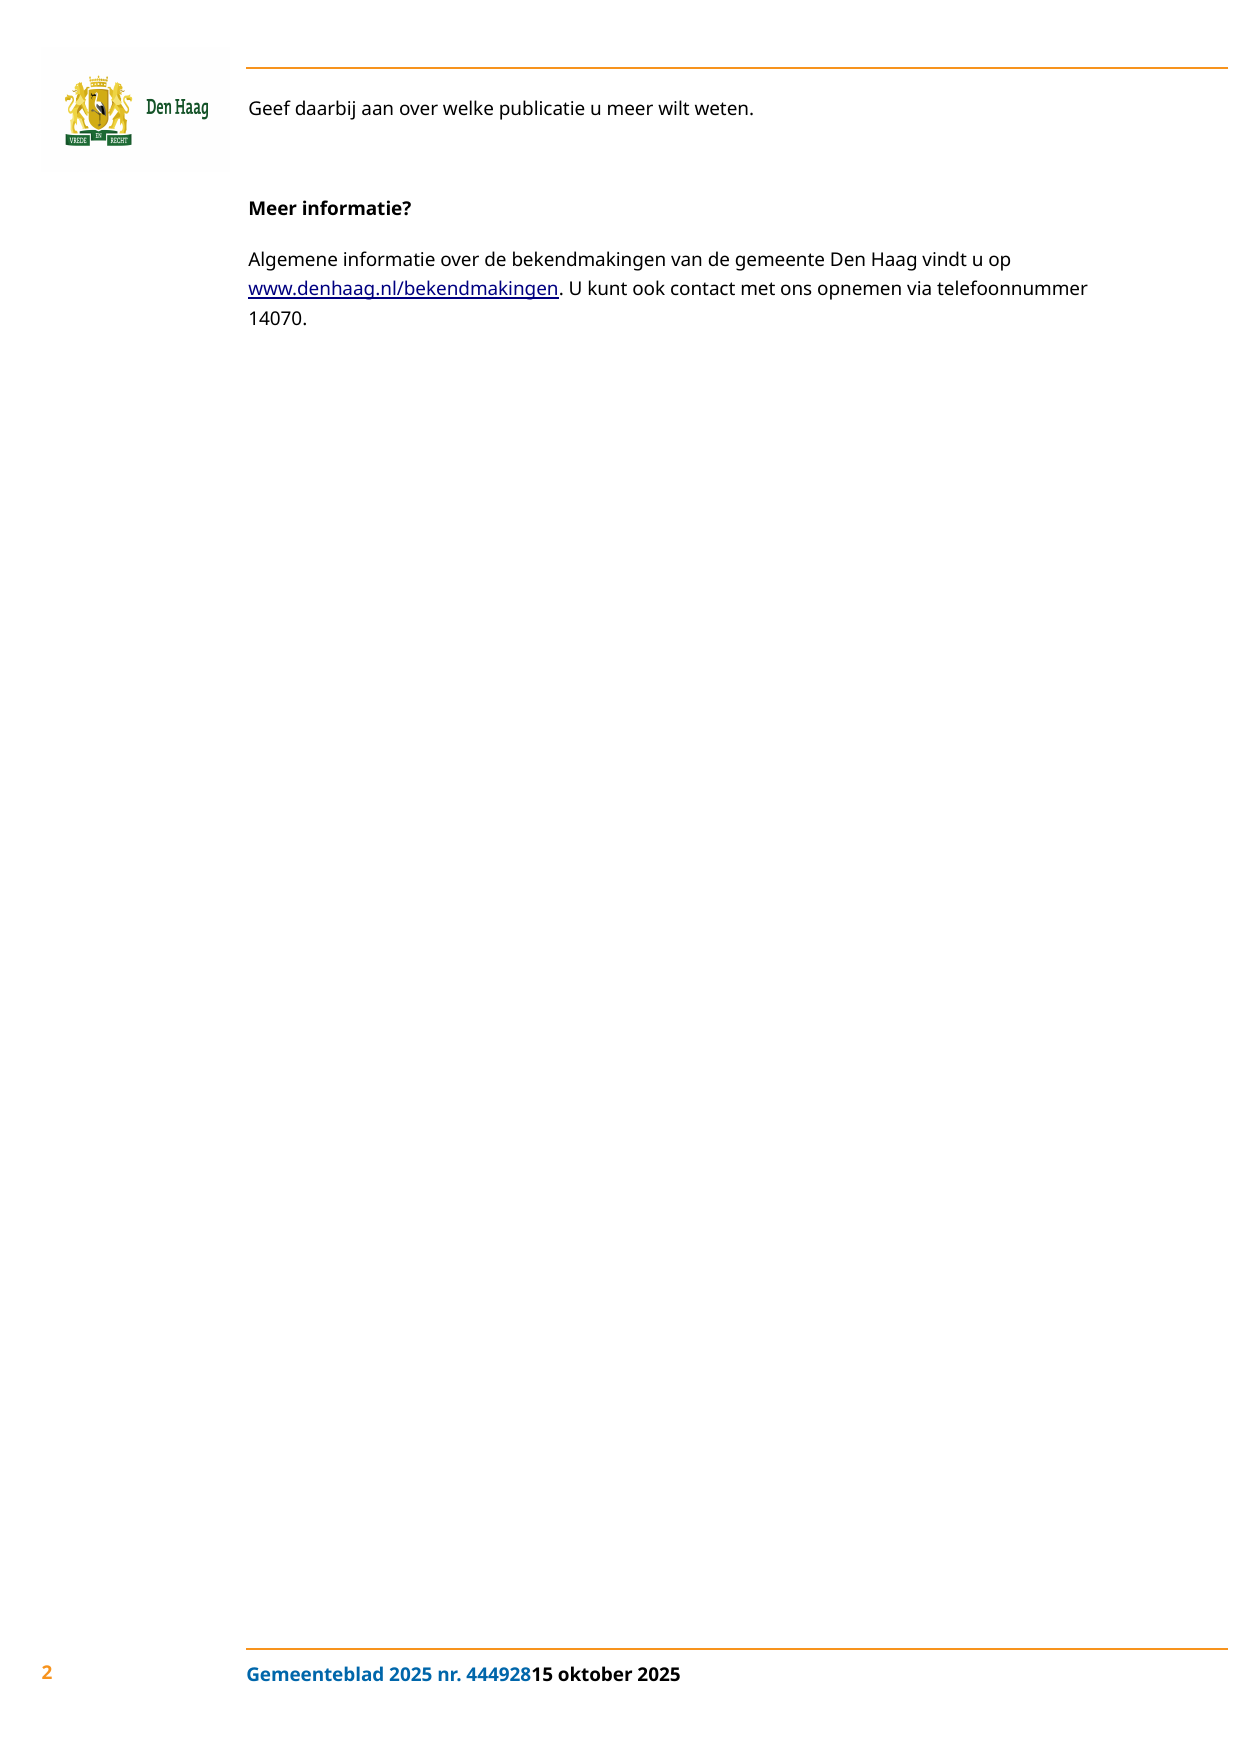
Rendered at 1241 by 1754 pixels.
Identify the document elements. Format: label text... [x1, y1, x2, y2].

picture [41, 47, 231, 172]
text Algemene informatie over de bekendmakingen van de gemeente Den Haag vindt u op www.denhaag.nl/bekendmakingen. U kunt ook contact met ons opnemen via telefoonnummer 14070. [248, 246, 1152, 331]
text Meer informatie? [248, 196, 1152, 221]
text Geef daarbij aan over welke publicatie u meer wilt weten. [248, 95, 1152, 121]
